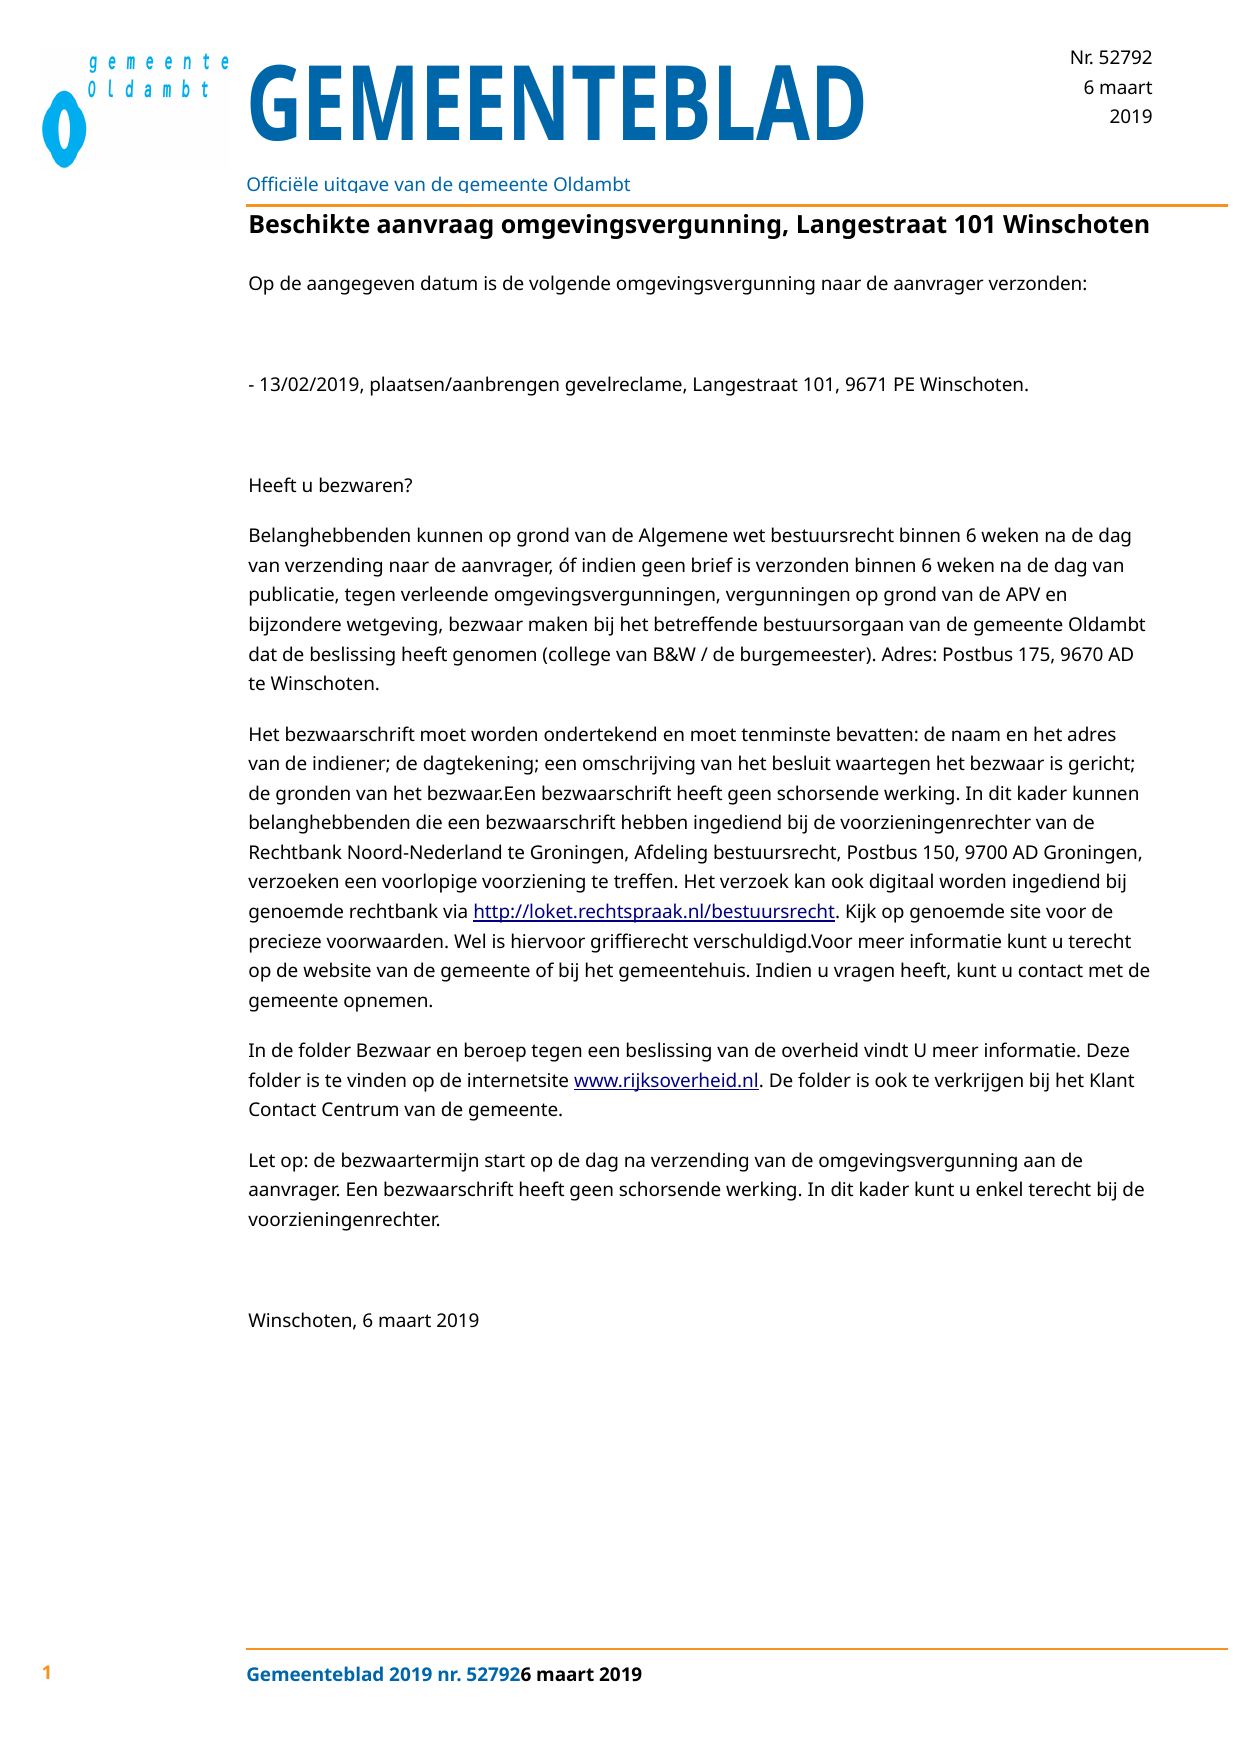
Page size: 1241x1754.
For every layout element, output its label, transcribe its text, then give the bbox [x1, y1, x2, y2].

text Belanghebbenden kunnen op grond van de Algemene wet bestuursrecht binnen 6 weken na de dag van verzending naar de aanvrager, óf indien geen brief is verzonden binnen 6 weken na de dag van publicatie, tegen verleende omgevingsvergunningen, vergunningen op grond van de APV en bijzondere wetgeving, bezwaar maken bij het betreffende bestuursorgaan van de gemeente Oldambt dat de beslissing heeft genomen (college van B&W / de burgemeester). Adres: Postbus 175, 9670 AD te Winschoten. [248, 522, 1152, 696]
text - 13/02/2019, plaatsen/aanbrengen gevelreclame, Langestraat 101, 9671 PE Winschoten. [248, 371, 1152, 397]
picture [41, 47, 231, 172]
text In de folder Bezwaar en beroep tegen een beslissing van de overheid vindt U meer informatie. Deze folder is te vinden op de internetsite www.rijksoverheid.nl. De folder is ook te verkrijgen bij het Klant Contact Centrum van de gemeente. [248, 1037, 1152, 1122]
text Beschikte aanvraag omgevingsvergunning, Langestraat 101 Winschoten [248, 207, 1152, 241]
text Winschoten, 6 maart 2019 [248, 1307, 1152, 1333]
text Heeft u bezwaren? [248, 472, 1152, 498]
text Het bezwaarschrift moet worden ondertekend en moet tenminste bevatten: de naam en het adres van de indiener; de dagtekening; een omschrijving van het besluit waartegen het bezwaar is gericht; de gronden van het bezwaar.Een bezwaarschrift heeft geen schorsende werking. In dit kader kunnen belanghebbenden die een bezwaarschrift hebben ingediend bij de voorzieningenrechter van de Rechtbank Noord-Nederland te Groningen, Afdeling bestuursrecht, Postbus 150, 9700 AD Groningen, verzoeken een voorlopige voorziening te treffen. Het verzoek kan ook digitaal worden ingediend bij genoemde rechtbank via http://loket.rechtspraak.nl/bestuursrecht. Kijk op genoemde site voor de precieze voorwaarden. Wel is hiervoor griffierecht verschuldigd.Voor meer informatie kunt u terecht op de website van de gemeente of bij het gemeentehuis. Indien u vragen heeft, kunt u contact met de gemeente opnemen. [248, 721, 1152, 1013]
text Let op: de bezwaartermijn start op de dag na verzending van de omgevingsvergunning aan de aanvrager. Een bezwaarschrift heeft geen schorsende werking. In dit kader kunt u enkel terecht bij de voorzieningenrechter. [248, 1147, 1152, 1232]
text Op de aangegeven datum is de volgende omgevingsvergunning naar de aanvrager verzonden: [248, 270, 1152, 296]
